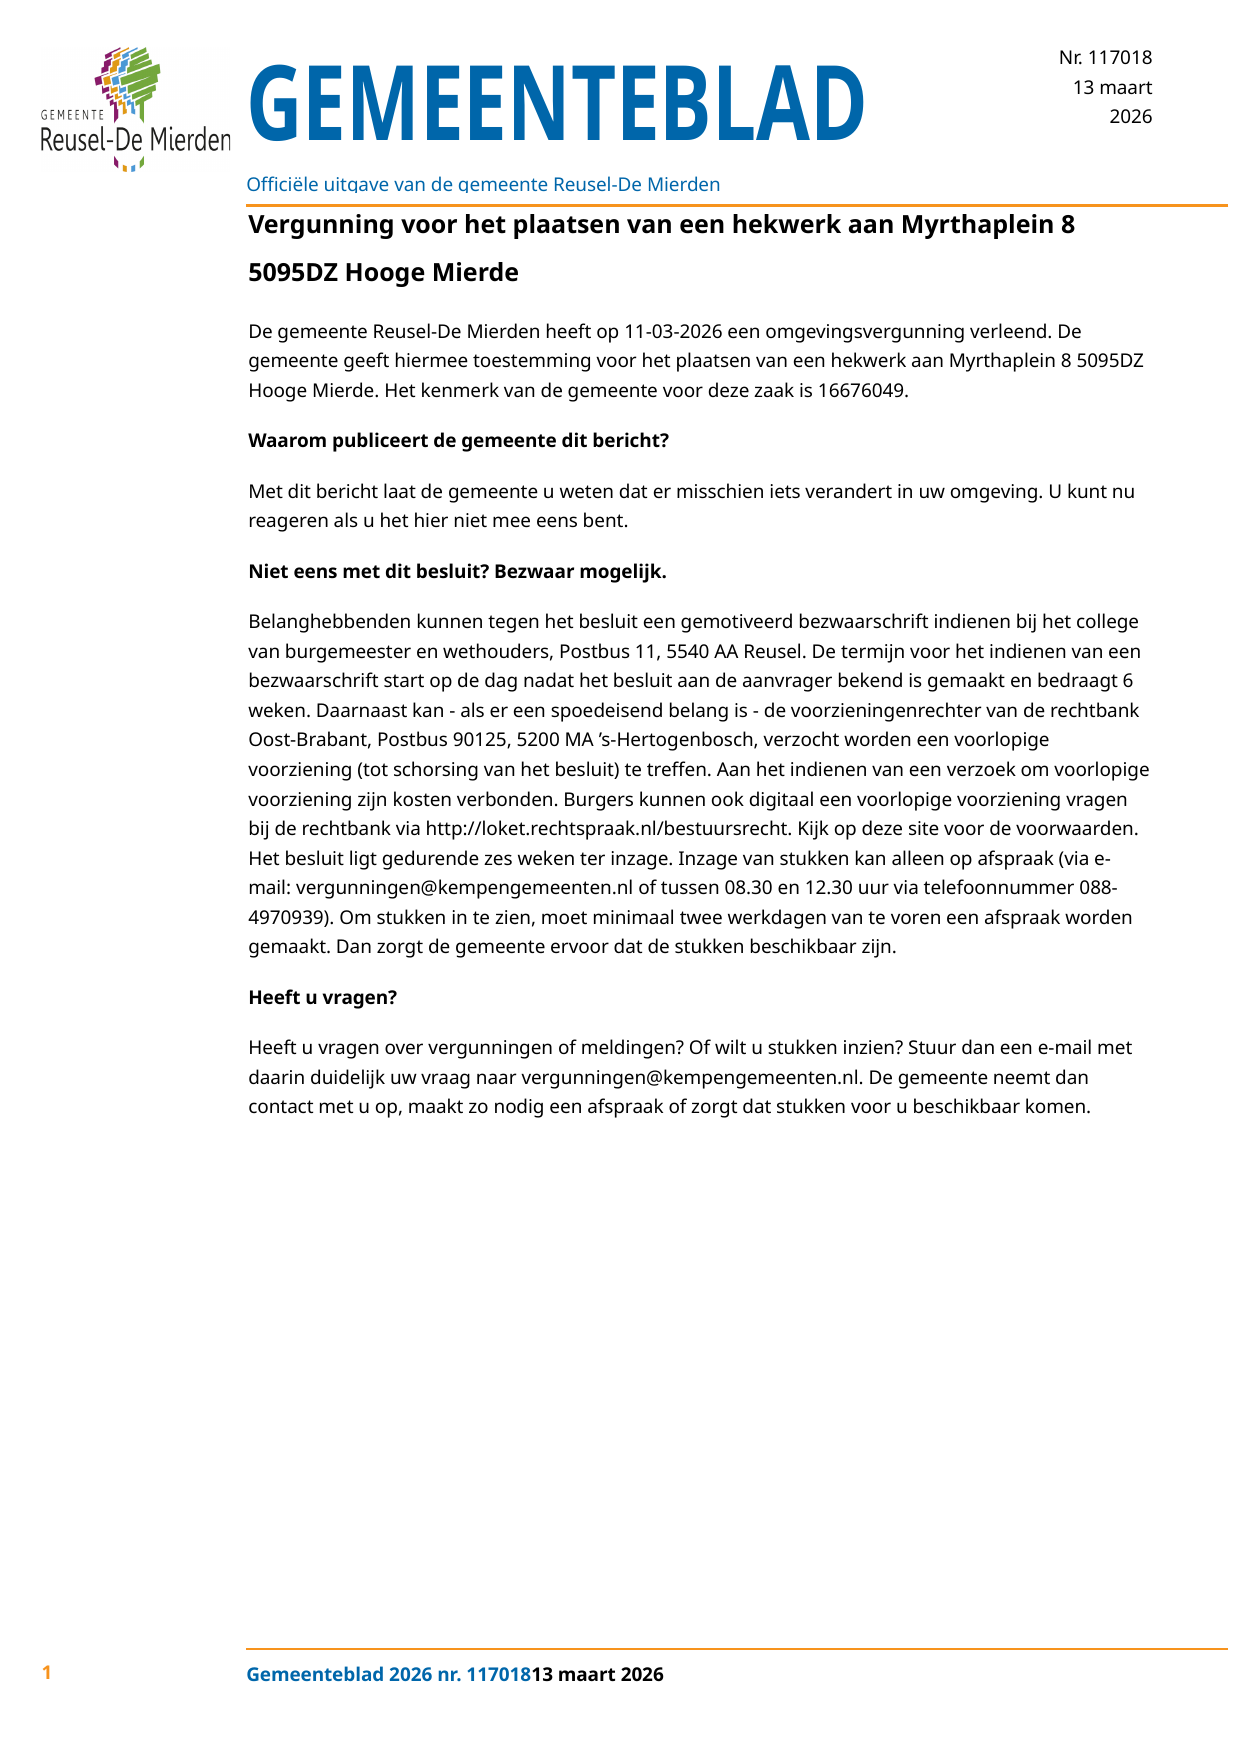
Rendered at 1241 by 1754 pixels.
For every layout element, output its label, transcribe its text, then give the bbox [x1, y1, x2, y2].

text Met dit bericht laat de gemeente u weten dat er misschien iets verandert in uw omgeving. U kunt nu reageren als u het hier niet mee eens bent. [248, 478, 1152, 533]
text De gemeente Reusel-De Mierden heeft op 11-03-2026 een omgevingsvergunning verleend. De gemeente geeft hiermee toestemming voor het plaatsen van een hekwerk aan Myrthaplein 8 5095DZ Hooge Mierde. Het kenmerk van de gemeente voor deze zaak is 16676049. [248, 318, 1152, 403]
text Niet eens met dit besluit? Bezwaar mogelijk. [248, 558, 1152, 584]
text Heeft u vragen over vergunningen of meldingen? Of wilt u stukken inzien? Stuur dan een e-mail met daarin duidelijk uw vraag naar vergunningen@kempengemeenten.nl. De gemeente neemt dan contact met u op, maakt zo nodig een afspraak of zorgt dat stukken voor u beschikbaar komen. [248, 1034, 1152, 1119]
text Waarom publiceert de gemeente dit bericht? [248, 427, 1152, 453]
picture [41, 47, 231, 172]
text Belanghebbenden kunnen tegen het besluit een gemotiveerd bezwaarschrift indienen bij het college van burgemeester en wethouders, Postbus 11, 5540 AA Reusel. De termijn voor het indienen van een bezwaarschrift start op de dag nadat het besluit aan de aanvrager bekend is gemaakt en bedraagt 6 weken. Daarnaast kan - als er een spoedeisend belang is - de voorzieningenrechter van de rechtbank Oost-Brabant, Postbus 90125, 5200 MA ’s-Hertogenbosch, verzocht worden een voorlopige voorziening (tot schorsing van het besluit) te treffen. Aan het indienen van een verzoek om voorlopige voorziening zijn kosten verbonden. Burgers kunnen ook digitaal een voorlopige voorziening vragen bij de rechtbank via http://loket.rechtspraak.nl/bestuursrecht. Kijk op deze site voor de voorwaarden. Het besluit ligt gedurende zes weken ter inzage. Inzage van stukken kan alleen op afspraak (via e-mail: vergunningen@kempengemeenten.nl of tussen 08.30 en 12.30 uur via telefoonnummer 088-4970939). Om stukken in te zien, moet minimaal twee werkdagen van te voren een afspraak worden gemaakt. Dan zorgt de gemeente ervoor dat de stukken beschikbaar zijn. [248, 608, 1152, 959]
text Vergunning voor het plaatsen van een hekwerk aan Myrthaplein 8 5095DZ Hooge Mierde [248, 207, 1152, 288]
text Heeft u vragen? [248, 984, 1152, 1010]
